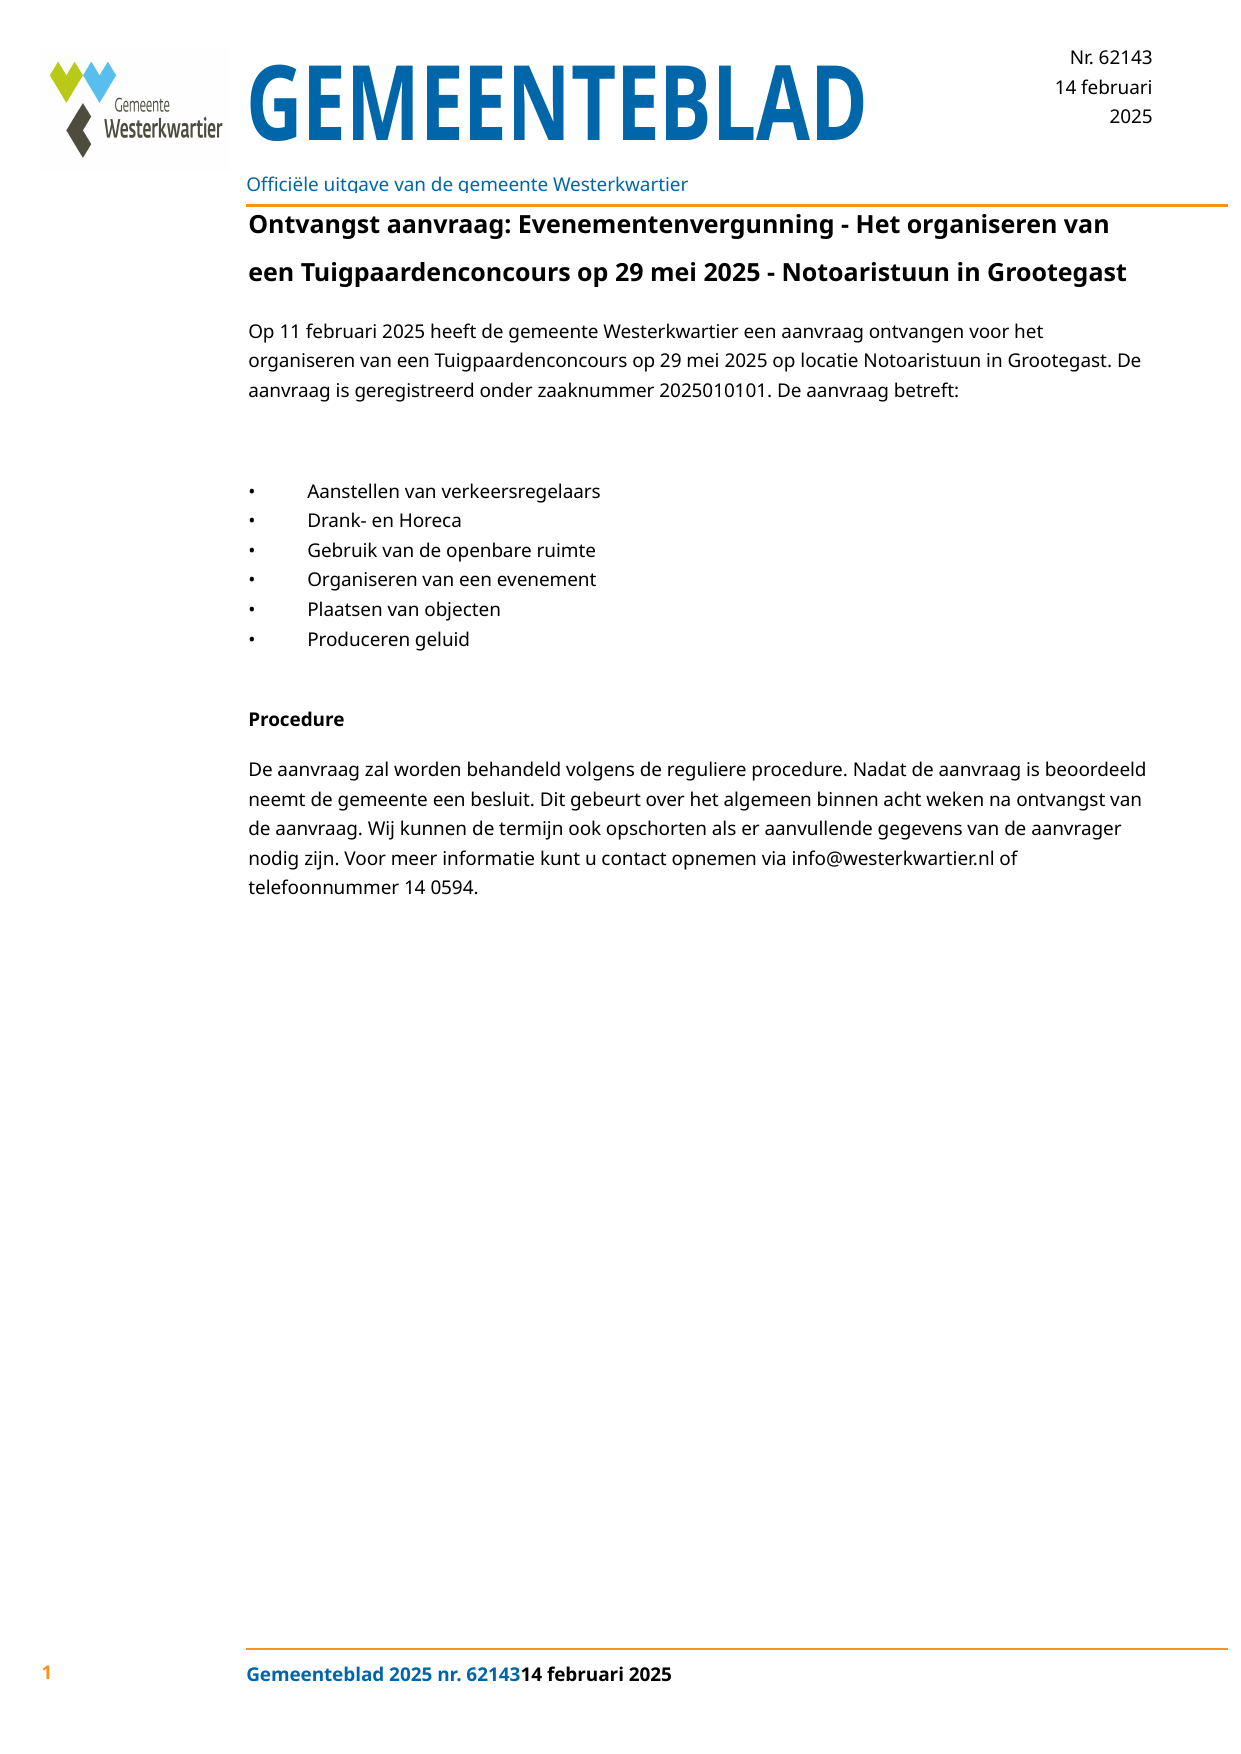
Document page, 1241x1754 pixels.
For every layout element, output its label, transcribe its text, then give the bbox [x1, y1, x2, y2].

list Gebruik van de openbare ruimte [248, 537, 1152, 563]
picture [41, 47, 231, 172]
text Ontvangst aanvraag: Evenementenvergunning - Het organiseren van een Tuigpaardenconcours op 29 mei 2025 - Notoaristuun in Grootegast [248, 207, 1152, 288]
text De aanvraag zal worden behandeld volgens de reguliere procedure. Nadat de aanvraag is beoordeeld neemt de gemeente een besluit. Dit gebeurt over het algemeen binnen acht weken na ontvangst van de aanvraag. Wij kunnen de termijn ook opschorten als er aanvullende gegevens van de aanvrager nodig zijn. Voor meer informatie kunt u contact opnemen via info@westerkwartier.nl of telefoonnummer 14 0594. [248, 756, 1152, 900]
list Plaatsen van objecten [248, 596, 1152, 622]
list Produceren geluid [248, 626, 1152, 652]
list Organiseren van een evenement [248, 567, 1152, 592]
list Drank- en Horeca [248, 507, 1152, 533]
text Procedure [248, 706, 1152, 732]
text Op 11 februari 2025 heeft de gemeente Westerkwartier een aanvraag ontvangen voor het organiseren van een Tuigpaardenconcours op 29 mei 2025 op locatie Notoaristuun in Grootegast. De aanvraag is geregistreerd onder zaaknummer 2025010101. De aanvraag betreft: [248, 318, 1152, 403]
list Aanstellen van verkeersregelaars [248, 478, 1152, 504]
